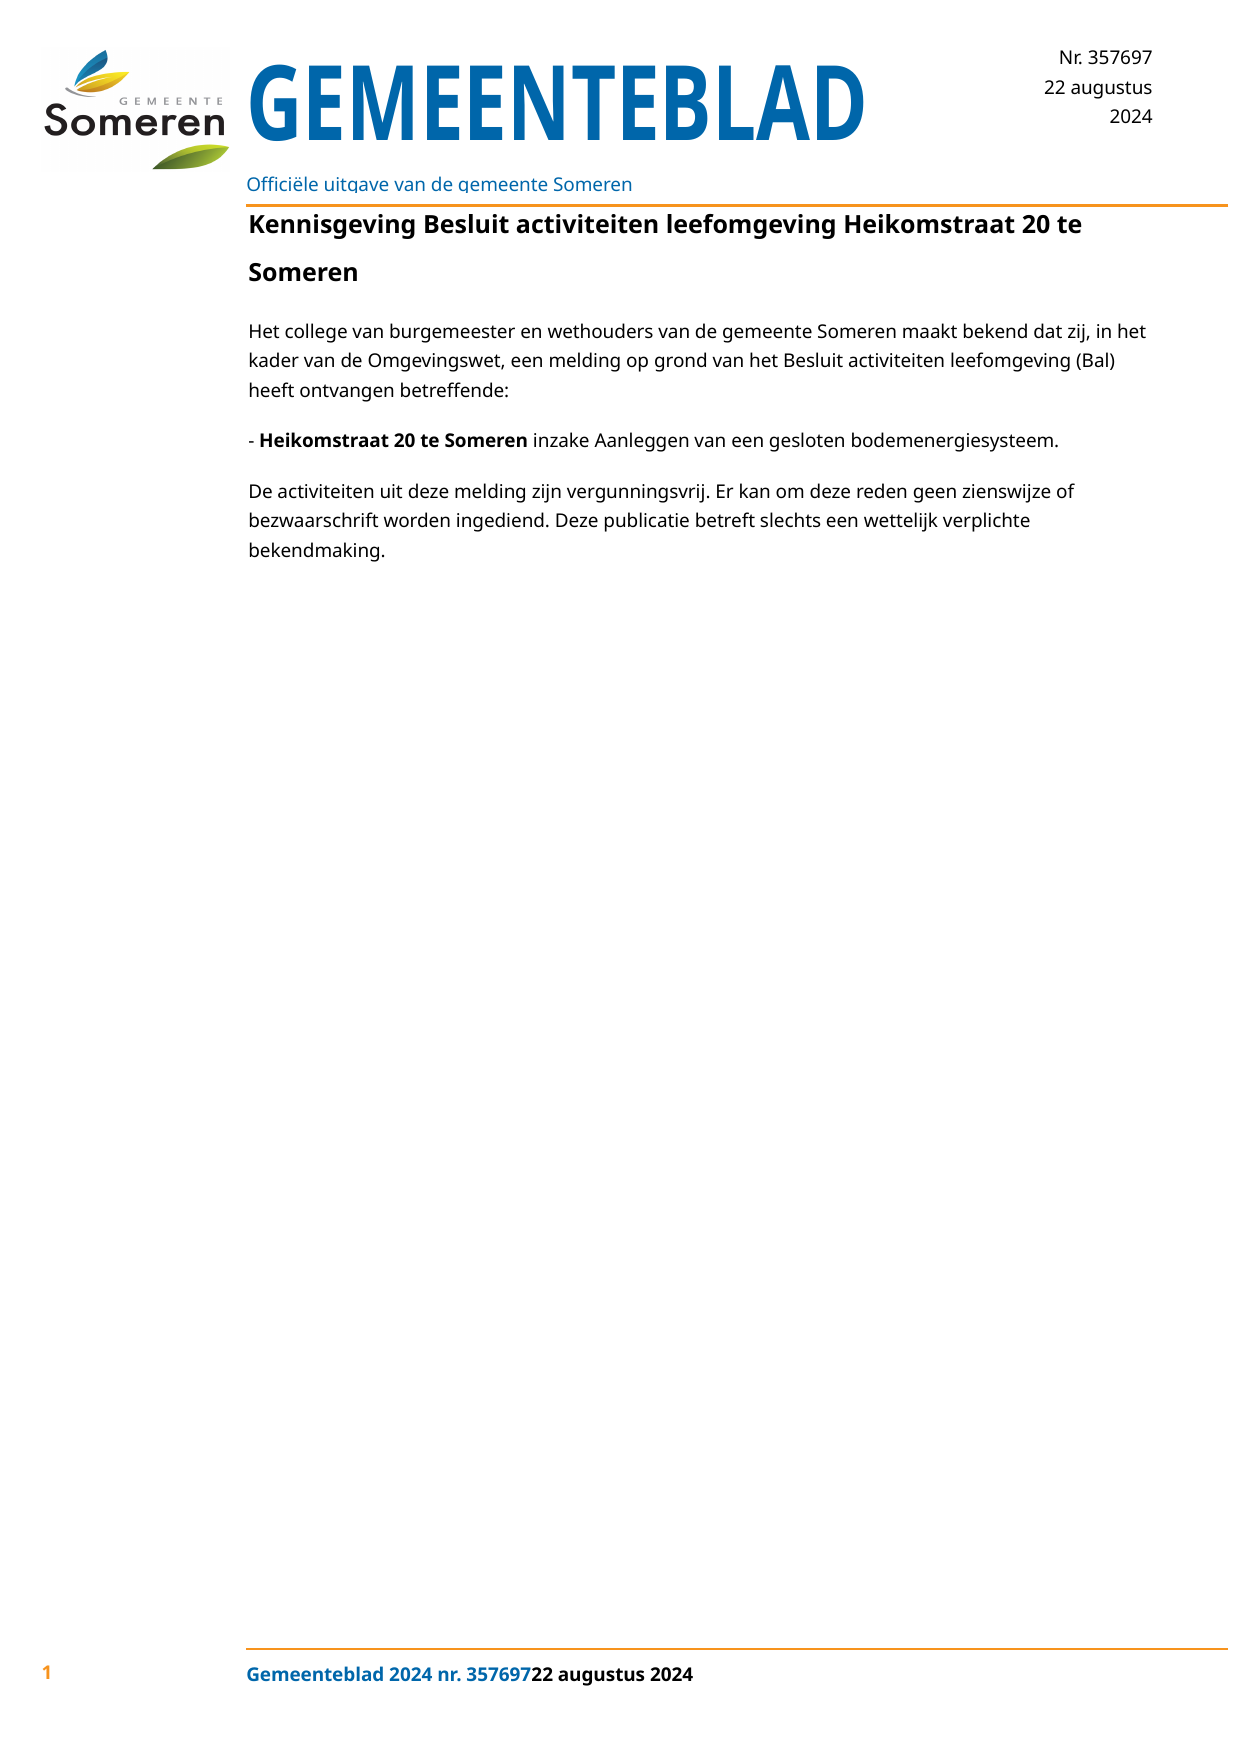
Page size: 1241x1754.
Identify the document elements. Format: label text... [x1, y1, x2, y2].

text - Heikomstraat 20 te Someren inzake Aanleggen van een gesloten bodemenergiesysteem. [248, 427, 1152, 453]
text Het college van burgemeester en wethouders van de gemeente Someren maakt bekend dat zij, in het kader van de Omgevingswet, een melding op grond van het Besluit activiteiten leefomgeving (Bal) heeft ontvangen betreffende: [248, 318, 1152, 403]
text De activiteiten uit deze melding zijn vergunningsvrij. Er kan om deze reden geen zienswijze of bezwaarschrift worden ingediend. Deze publicatie betreft slechts een wettelijk verplichte bekendmaking. [248, 478, 1152, 563]
text Kennisgeving Besluit activiteiten leefomgeving Heikomstraat 20 te Someren [248, 207, 1152, 288]
picture [41, 47, 231, 172]
